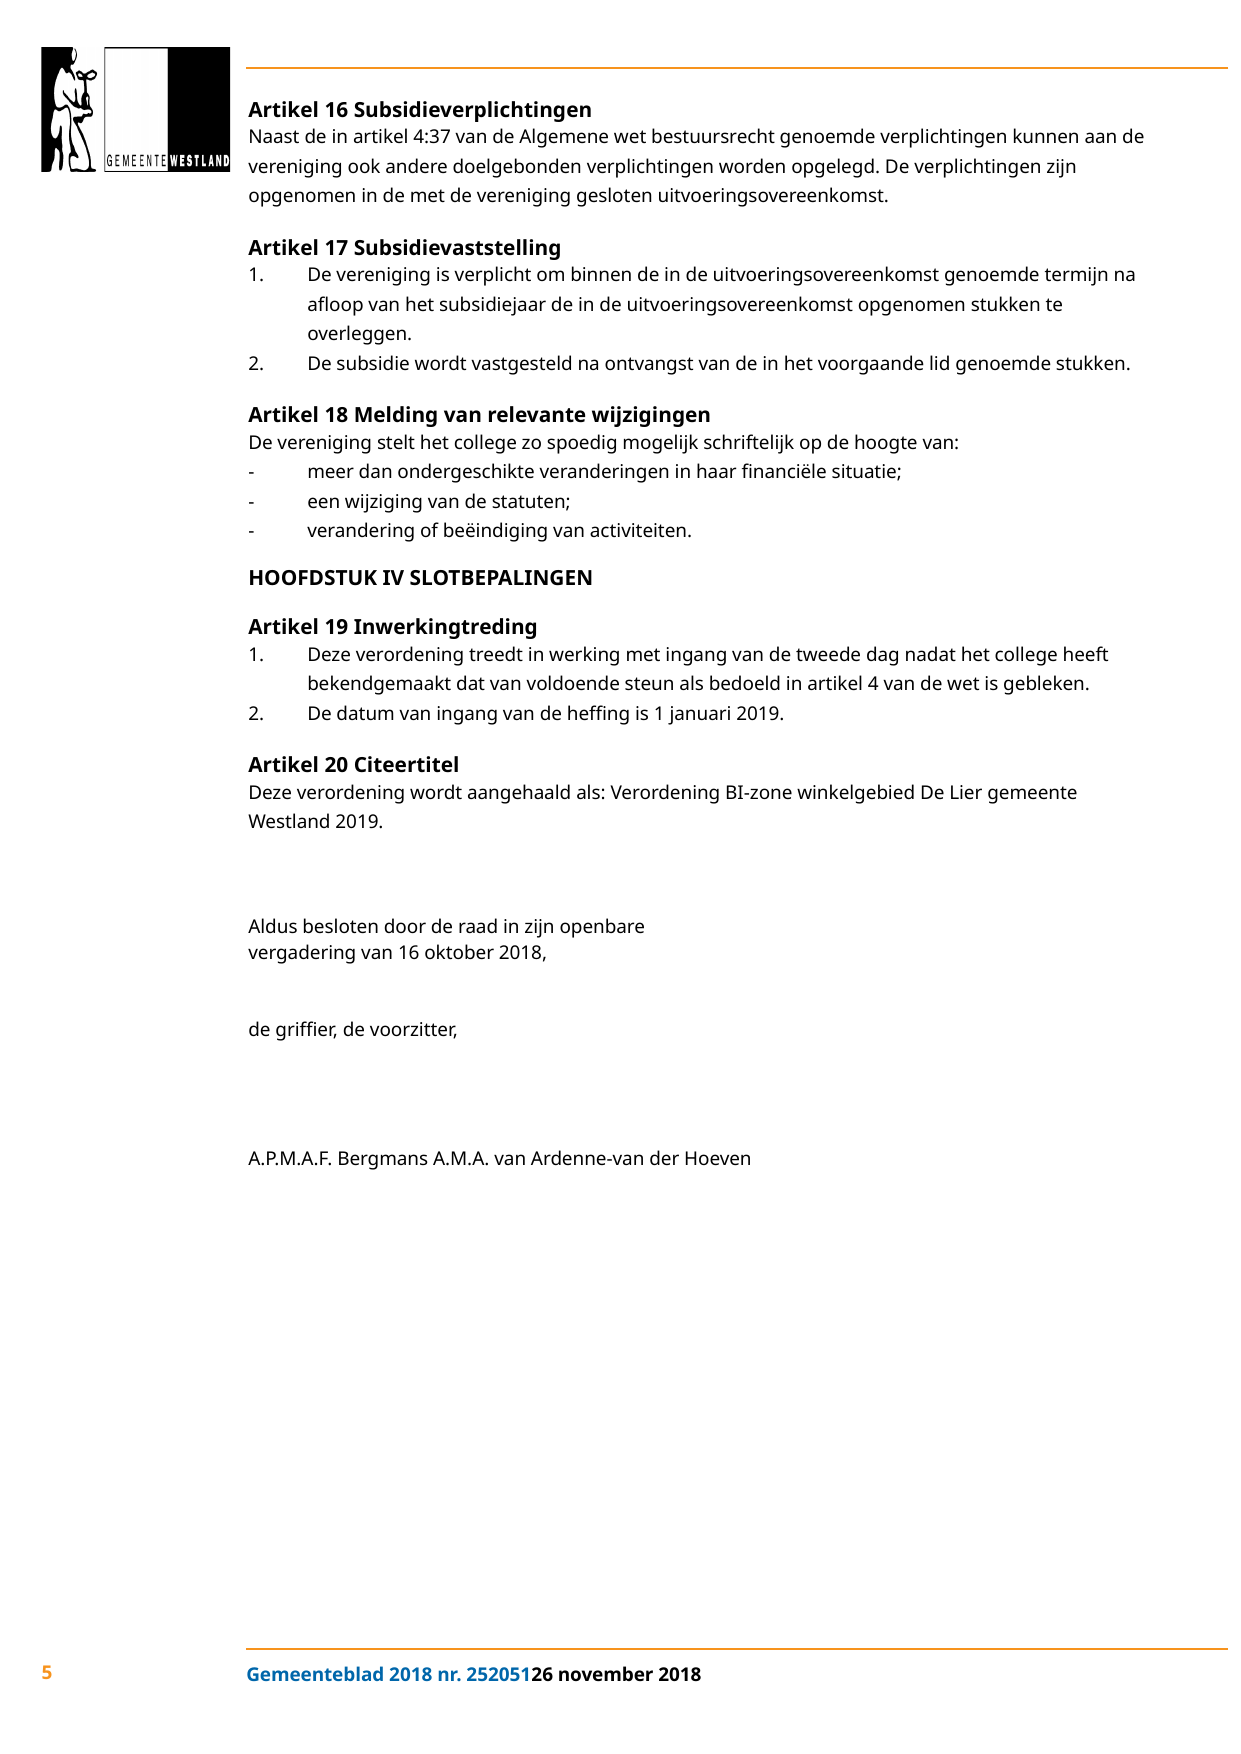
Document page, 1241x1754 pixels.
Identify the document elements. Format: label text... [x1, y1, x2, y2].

list meer dan ondergeschikte veranderingen in haar financiële situatie; [248, 458, 1152, 484]
list een wijziging van de statuten; [248, 488, 1152, 514]
text Naast de in artikel 4:37 van de Algemene wet bestuursrecht genoemde verplichtingen kunnen aan de vereniging ook andere doelgebonden verplichtingen worden opgelegd. De verplichtingen zijn opgenomen in de met de vereniging gesloten uitvoeringsovereenkomst. [248, 123, 1152, 208]
text Artikel 20 Citeertitel [248, 751, 1152, 779]
list De datum van ingang van de heffing is 1 januari 2019. [248, 700, 1152, 726]
text Artikel 18 Melding van relevante wijzigingen [248, 400, 1152, 429]
text Artikel 16 Subsidieverplichtingen [248, 95, 1152, 123]
text Artikel 19 Inwerkingtreding [248, 612, 1152, 641]
text vergadering van 16 oktober 2018, [248, 939, 1152, 965]
list verandering of beëindiging van activiteiten. [248, 518, 1152, 543]
text Aldus besloten door de raad in zijn openbare [248, 913, 1152, 939]
list Deze verordening treedt in werking met ingang van de tweede dag nadat het college heeft bekendgemaakt dat van voldoende steun als bedoeld in artikel 4 van de wet is gebleken. [248, 641, 1152, 696]
text Artikel 17 Subsidievaststelling [248, 233, 1152, 261]
text Deze verordening wordt aangehaald als: Verordening BI-zone winkelgebied De Lier gemeente Westland 2019. [248, 779, 1152, 834]
text de griffier, de voorzitter, [248, 1016, 1152, 1042]
picture [41, 47, 231, 172]
list De vereniging is verplicht om binnen de in de uitvoeringsovereenkomst genoemde termijn na afloop van het subsidiejaar de in de uitvoeringsovereenkomst opgenomen stukken te overleggen. [248, 261, 1152, 346]
text De vereniging stelt het college zo spoedig mogelijk schriftelijk op de hoogte van: [248, 429, 1152, 454]
list De subsidie wordt vastgesteld na ontvangst van de in het voorgaande lid genoemde stukken. [248, 350, 1152, 376]
text HOOFDSTUK IV SLOTBEPALINGEN [248, 563, 1152, 592]
text A.P.M.A.F. Bergmans A.M.A. van Ardenne-van der Hoeven [248, 1145, 1152, 1171]
